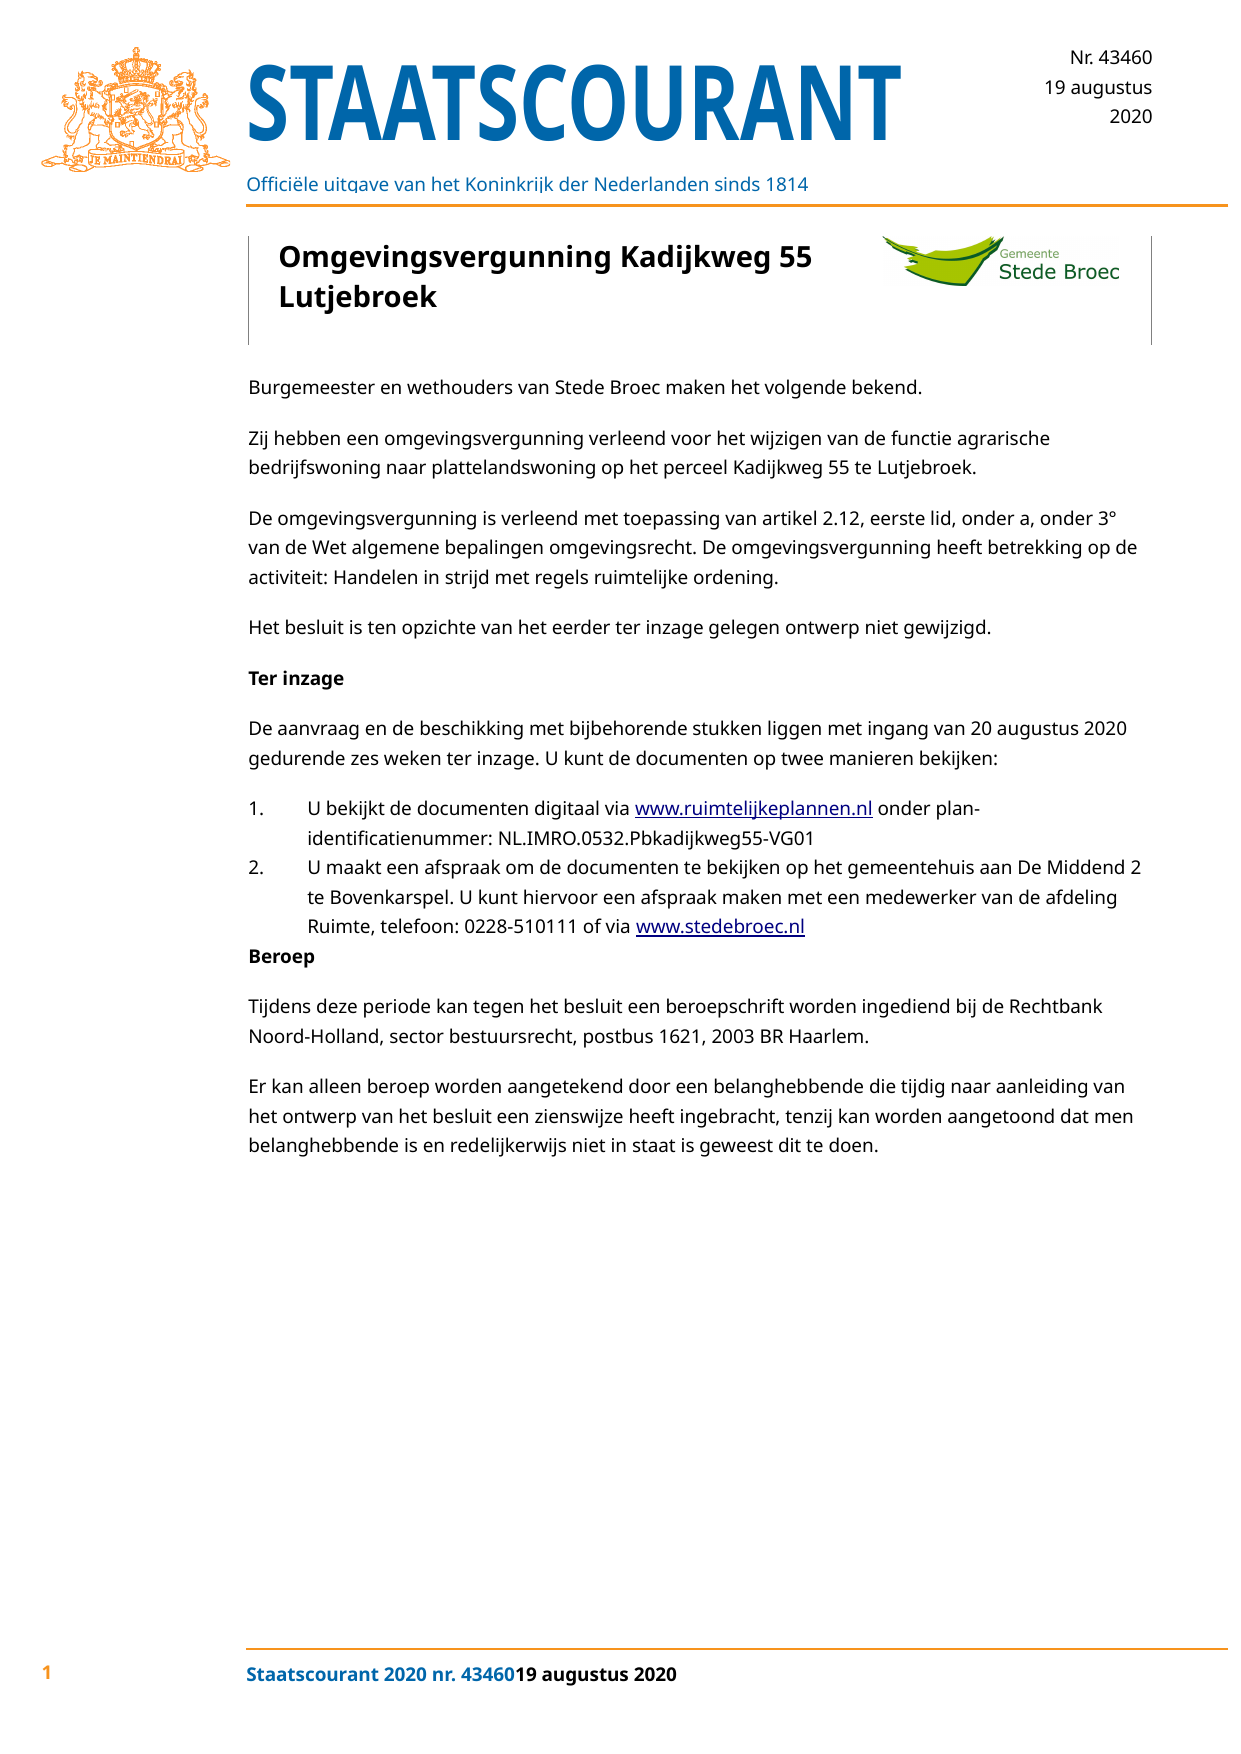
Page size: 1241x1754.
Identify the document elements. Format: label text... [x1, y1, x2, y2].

table_header Omgevingsvergunning Kadijkweg 55 Lutjebroek [249, 236, 850, 345]
list U maakt een afspraak om de documenten te bekijken op het gemeentehuis aan De Middend 2 te Bovenkarspel. U kunt hiervoor een afspraak maken met een medewerker van de afdeling Ruimte, telefoon: 0228-510111 of via www.stedebroec.nl [248, 854, 1152, 939]
table_header [850, 236, 1151, 345]
picture [882, 236, 1119, 286]
text De aanvraag en de beschikking met bijbehorende stukken liggen met ingang van 20 augustus 2020 gedurende zes weken ter inzage. U kunt de documenten op twee manieren bekijken: [248, 715, 1152, 770]
text Beroep [248, 943, 1152, 969]
text De omgevingsvergunning is verleend met toepassing van artikel 2.12, eerste lid, onder a, onder 3° van de Wet algemene bepalingen omgevingsrecht. De omgevingsvergunning heeft betrekking op de activiteit: Handelen in strijd met regels ruimtelijke ordening. [248, 505, 1152, 589]
text Zij hebben een omgevingsvergunning verleend voor het wijzigen van de functie agrarische bedrijfswoning naar plattelandswoning op het perceel Kadijkweg 55 te Lutjebroek. [248, 425, 1152, 480]
text Ter inzage [248, 665, 1152, 690]
list U bekijkt de documenten digitaal via www.ruimtelijkeplannen.nl onder plan-identificatienummer: NL.IMRO.0532.Pbkadijkweg55-VG01 [248, 795, 1152, 850]
text Er kan alleen beroep worden aangetekend door een belanghebbende die tijdig naar aanleiding van het ontwerp van het besluit een zienswijze heeft ingebracht, tenzij kan worden aangetoond dat men belanghebbende is en redelijkerwijs niet in staat is geweest dit te doen. [248, 1073, 1152, 1158]
text Het besluit is ten opzichte van het eerder ter inzage gelegen ontwerp niet gewijzigd. [248, 614, 1152, 640]
picture [41, 47, 231, 172]
text Tijdens deze periode kan tegen het besluit een beroepschrift worden ingediend bij de Rechtbank Noord-Holland, sector bestuursrecht, postbus 1621, 2003 BR Haarlem. [248, 993, 1152, 1049]
text Burgemeester en wethouders van Stede Broec maken het volgende bekend. [248, 374, 1152, 400]
